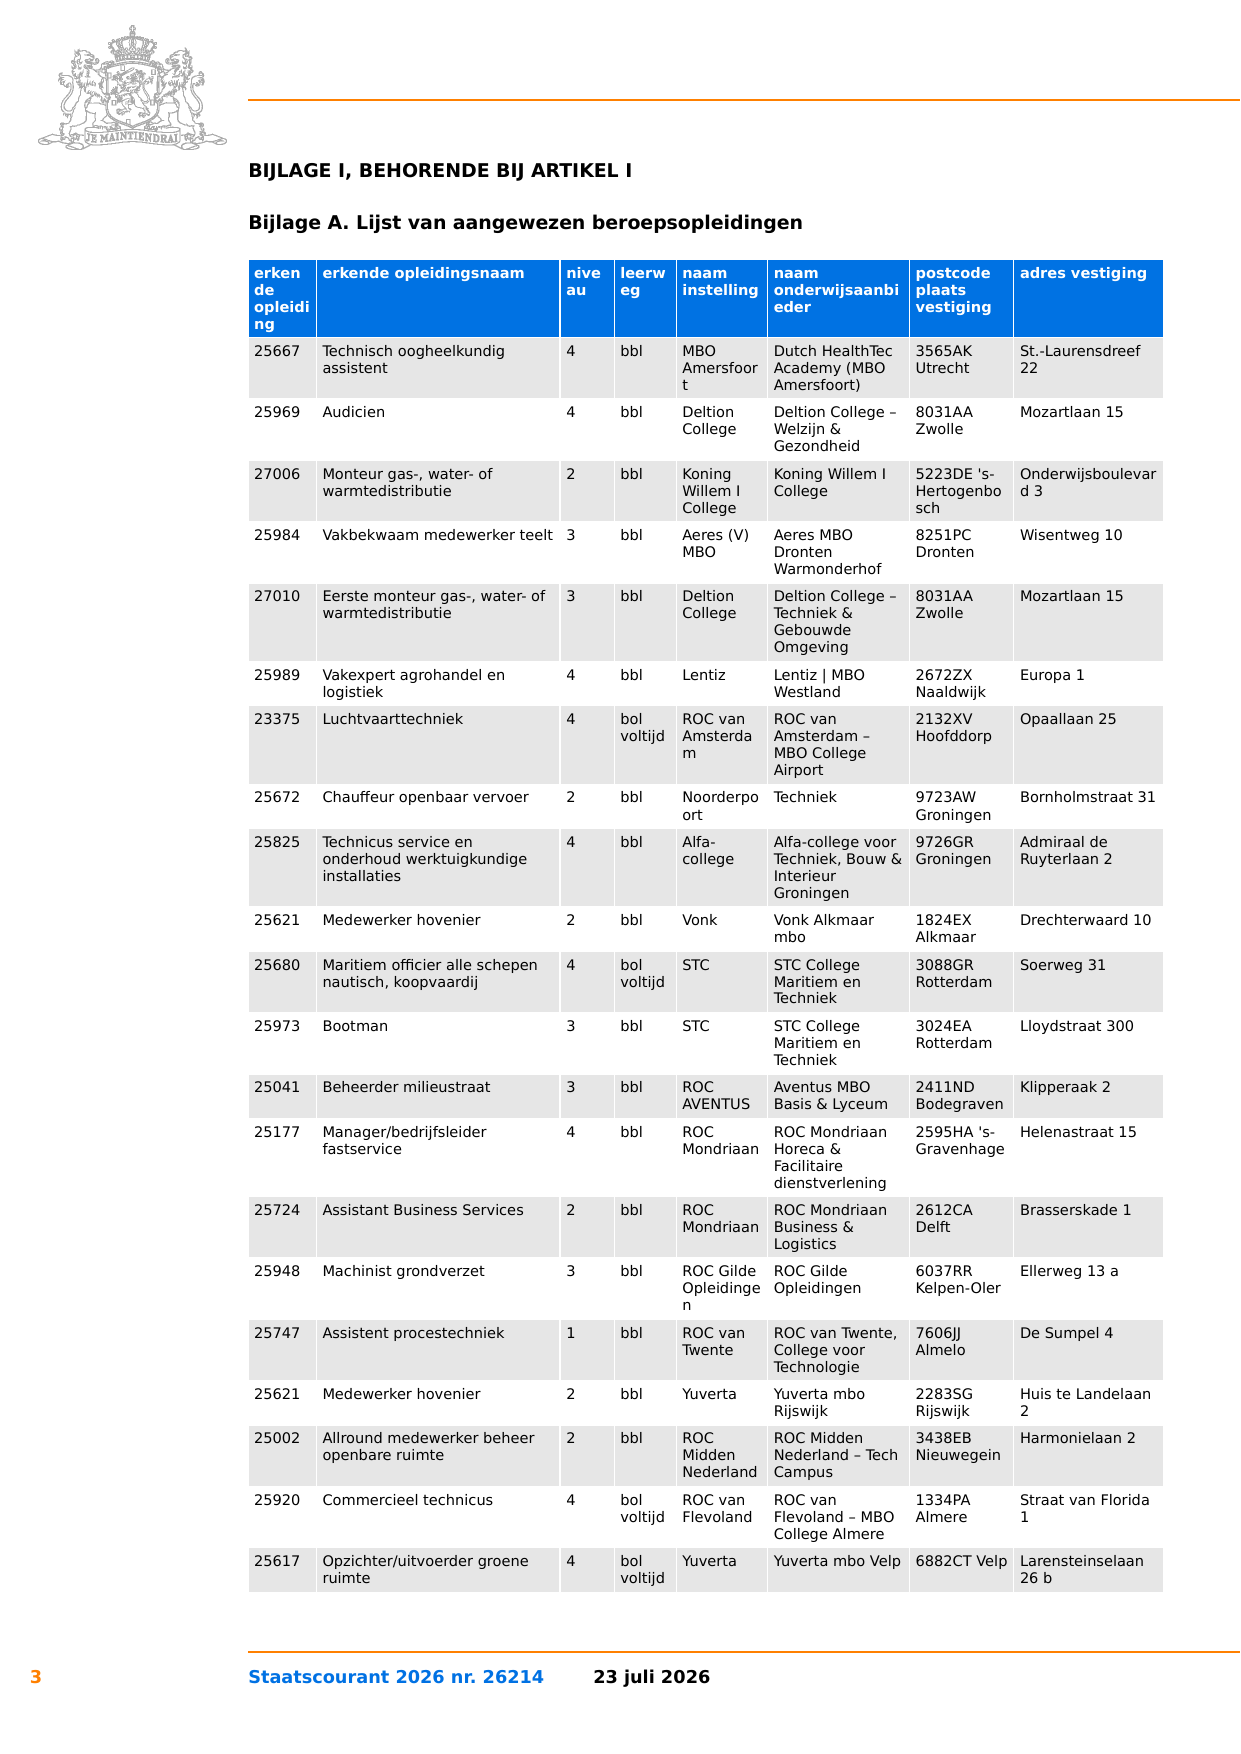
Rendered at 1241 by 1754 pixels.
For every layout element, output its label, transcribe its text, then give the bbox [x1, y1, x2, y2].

table_cell ROC Mondriaan Business & Logistics [768, 1197, 909, 1257]
table_cell Huis te Landelaan 2 [1014, 1381, 1163, 1424]
table_cell bbl [615, 461, 676, 521]
table_cell 2283SG Rijswijk [910, 1381, 1013, 1424]
table_cell bbl [615, 522, 676, 583]
table_cell 4 [561, 1487, 614, 1547]
table_cell 4 [561, 1548, 614, 1592]
table_cell Eerste monteur gas-, water- of warmtedistributie [317, 584, 559, 661]
table_cell Luchtvaarttechniek [317, 706, 559, 784]
table_cell bbl [615, 1320, 676, 1380]
table_cell Admiraal de Ruyterlaan 2 [1014, 829, 1163, 906]
table_cell Vakbekwaam medewerker teelt [317, 522, 559, 583]
table_cell 4 [561, 706, 614, 784]
table_cell 2 [561, 1426, 614, 1486]
table_cell 25989 [249, 662, 316, 705]
table_cell 2672ZX Naaldwijk [910, 662, 1013, 705]
table_cell bbl [615, 1381, 676, 1424]
table_cell 23375 [249, 706, 316, 784]
table_cell Yuverta [677, 1381, 767, 1424]
table_cell 25680 [249, 952, 316, 1012]
table_cell 2 [561, 908, 614, 951]
table_cell ROC van Twente [677, 1320, 767, 1380]
table_cell Alfa-college voor Techniek, Bouw & Interieur Groningen [768, 829, 909, 906]
table_cell Techniek [768, 785, 909, 828]
table_cell 25041 [249, 1075, 316, 1118]
table_cell Chauffeur openbaar vervoer [317, 785, 559, 828]
table_cell 25948 [249, 1259, 316, 1319]
subtitle Bijlage A. Lijst van aangewezen beroepsopleidingen [248, 212, 1163, 234]
table_cell Vonk Alkmaar mbo [768, 908, 909, 951]
table_cell 3438EB Nieuwegein [910, 1426, 1013, 1486]
table_cell Aeres (V) MBO [677, 522, 767, 583]
table_cell 8251PC Dronten [910, 522, 1013, 583]
table_cell Deltion College – Techniek & Gebouwde Omgeving [768, 584, 909, 661]
table_cell Technisch oogheelkundig assistent [317, 338, 559, 398]
table_cell 1 [561, 1320, 614, 1380]
table_cell Beheerder milieustraat [317, 1075, 559, 1118]
table_cell St.-Laurensdreef 22 [1014, 338, 1163, 398]
table_cell Mozartlaan 15 [1014, 400, 1163, 460]
table_cell Bootman [317, 1013, 559, 1073]
table_cell 2132XV Hoofddorp [910, 706, 1013, 784]
table_cell ROC Midden Nederland [677, 1426, 767, 1486]
table_cell bbl [615, 584, 676, 661]
table_cell 3088GR Rotterdam [910, 952, 1013, 1012]
table_cell De Sumpel 4 [1014, 1320, 1163, 1380]
table_cell Harmonielaan 2 [1014, 1426, 1163, 1486]
table_cell Noorderpoort [677, 785, 767, 828]
table_cell Bornholmstraat 31 [1014, 785, 1163, 828]
table_header naam onderwijsaanbieder [768, 260, 909, 337]
table_cell STC College Maritiem en Techniek [768, 952, 909, 1012]
table_cell 6037RR Kelpen-Oler [910, 1259, 1013, 1319]
table_cell Allround medewerker beheer openbare ruimte [317, 1426, 559, 1486]
table_cell 25969 [249, 400, 316, 460]
table_cell 4 [561, 1119, 614, 1196]
table_cell 3 [561, 584, 614, 661]
picture [38, 25, 227, 150]
table_cell Vonk [677, 908, 767, 951]
table_cell ROC Midden Nederland – Tech Campus [768, 1426, 909, 1486]
table_cell ROC Mondriaan [677, 1119, 767, 1196]
table_cell Commercieel technicus [317, 1487, 559, 1547]
table_header niveau [561, 260, 614, 337]
table_cell ROC AVENTUS [677, 1075, 767, 1118]
table_cell Aeres MBO Dronten Warmonderhof [768, 522, 909, 583]
table_header erkende opleidingsnaam [317, 260, 559, 337]
table_cell 25002 [249, 1426, 316, 1486]
table_cell bbl [615, 908, 676, 951]
table_cell bbl [615, 1119, 676, 1196]
table_cell bol voltijd [615, 952, 676, 1012]
table_cell bol voltijd [615, 1548, 676, 1592]
table_cell Dutch HealthTec Academy (MBO Amersfoort) [768, 338, 909, 398]
table_cell 25177 [249, 1119, 316, 1196]
table_cell Yuverta [677, 1548, 767, 1592]
table_cell 2411ND Bodegraven [910, 1075, 1013, 1118]
table_cell bol voltijd [615, 1487, 676, 1547]
table_cell ROC van Twente, College voor Technologie [768, 1320, 909, 1380]
table_header adres vestiging [1014, 260, 1163, 337]
table_cell 3 [561, 1259, 614, 1319]
table_cell 4 [561, 952, 614, 1012]
table_cell 25667 [249, 338, 316, 398]
table_cell ROC Mondriaan [677, 1197, 767, 1257]
table_header leerweg [615, 260, 676, 337]
table_header naam instelling [677, 260, 767, 337]
table_cell bbl [615, 1259, 676, 1319]
table_cell 8031AA Zwolle [910, 400, 1013, 460]
table_cell Larensteinselaan 26 b [1014, 1548, 1163, 1592]
table_cell ROC van Amsterdam [677, 706, 767, 784]
table_cell 3 [561, 522, 614, 583]
table_cell Brasserskade 1 [1014, 1197, 1163, 1257]
table_cell STC [677, 1013, 767, 1073]
table_cell Maritiem officier alle schepen nautisch, koopvaardij [317, 952, 559, 1012]
table_cell 2595HA 's-Gravenhage [910, 1119, 1013, 1196]
table_cell Lloydstraat 300 [1014, 1013, 1163, 1073]
table_cell Medewerker hovenier [317, 1381, 559, 1424]
table_cell 2 [561, 461, 614, 521]
table_cell 25621 [249, 1381, 316, 1424]
table_cell 25825 [249, 829, 316, 906]
table_cell Medewerker hovenier [317, 908, 559, 951]
table_cell bbl [615, 1197, 676, 1257]
table_cell 1334PA Almere [910, 1487, 1013, 1547]
table_cell ROC van Flevoland – MBO College Almere [768, 1487, 909, 1547]
table_cell bbl [615, 662, 676, 705]
table_cell Europa 1 [1014, 662, 1163, 705]
table_header erkende opleiding [249, 260, 316, 337]
table_cell Ellerweg 13 a [1014, 1259, 1163, 1319]
table_cell bbl [615, 1426, 676, 1486]
table_cell 25747 [249, 1320, 316, 1380]
table_cell 27010 [249, 584, 316, 661]
table_cell 3565AK Utrecht [910, 338, 1013, 398]
table_cell 4 [561, 662, 614, 705]
table_cell 7606JJ Almelo [910, 1320, 1013, 1380]
table_cell 4 [561, 338, 614, 398]
table_cell Lentiz | MBO Westland [768, 662, 909, 705]
table_cell STC College Maritiem en Techniek [768, 1013, 909, 1073]
table_cell Vakexpert agrohandel en logistiek [317, 662, 559, 705]
table_cell 25724 [249, 1197, 316, 1257]
table_cell Yuverta mbo Rijswijk [768, 1381, 909, 1424]
table_cell Onderwijsboulevard 3 [1014, 461, 1163, 521]
table_cell Assistant Business Services [317, 1197, 559, 1257]
table_cell Opaallaan 25 [1014, 706, 1163, 784]
table_header postcode plaats vestiging [910, 260, 1013, 337]
table_cell Wisentweg 10 [1014, 522, 1163, 583]
table_cell Koning Willem I College [768, 461, 909, 521]
table_cell Machinist grondverzet [317, 1259, 559, 1319]
table_cell 9723AW Groningen [910, 785, 1013, 828]
table_cell Deltion College [677, 584, 767, 661]
table_cell bbl [615, 338, 676, 398]
table_cell Soerweg 31 [1014, 952, 1163, 1012]
table_cell 9726GR Groningen [910, 829, 1013, 906]
table_cell Assistent procestechniek [317, 1320, 559, 1380]
table_cell 6882CT Velp [910, 1548, 1013, 1592]
table_cell bbl [615, 1013, 676, 1073]
table_cell 25672 [249, 785, 316, 828]
table_cell Audicien [317, 400, 559, 460]
table_cell 4 [561, 400, 614, 460]
table_cell 2 [561, 1197, 614, 1257]
table_cell Koning Willem I College [677, 461, 767, 521]
table_cell MBO Amersfoort [677, 338, 767, 398]
table_cell Monteur gas-, water- of warmtedistributie [317, 461, 559, 521]
table_cell Klipperaak 2 [1014, 1075, 1163, 1118]
table_cell Alfa-college [677, 829, 767, 906]
table_cell 3024EA Rotterdam [910, 1013, 1013, 1073]
table_cell 25617 [249, 1548, 316, 1592]
table_cell Helenastraat 15 [1014, 1119, 1163, 1196]
table_cell 8031AA Zwolle [910, 584, 1013, 661]
table_cell Technicus service en onderhoud werktuigkundige installaties [317, 829, 559, 906]
table_cell Lentiz [677, 662, 767, 705]
table_cell 4 [561, 829, 614, 906]
table_cell 27006 [249, 461, 316, 521]
table_cell 1824EX Alkmaar [910, 908, 1013, 951]
table_cell bbl [615, 1075, 676, 1118]
subtitle BIJLAGE I, BEHORENDE BIJ ARTIKEL I [248, 160, 1163, 182]
table_cell Straat van Florida 1 [1014, 1487, 1163, 1547]
table_cell bbl [615, 829, 676, 906]
table_cell 3 [561, 1013, 614, 1073]
table_cell ROC Gilde Opleidingen [677, 1259, 767, 1319]
table_cell 25984 [249, 522, 316, 583]
table_cell 3 [561, 1075, 614, 1118]
table_cell Drechterwaard 10 [1014, 908, 1163, 951]
table_cell bol voltijd [615, 706, 676, 784]
table_cell ROC van Amsterdam – MBO College Airport [768, 706, 909, 784]
table_cell Mozartlaan 15 [1014, 584, 1163, 661]
table_cell 5223DE 's-Hertogenbosch [910, 461, 1013, 521]
table_cell Deltion College [677, 400, 767, 460]
table_cell Manager/bedrijfsleider fastservice [317, 1119, 559, 1196]
table_cell Yuverta mbo Velp [768, 1548, 909, 1592]
table_cell bbl [615, 785, 676, 828]
table_cell 2612CA Delft [910, 1197, 1013, 1257]
table_cell 2 [561, 785, 614, 828]
table_cell 2 [561, 1381, 614, 1424]
table_cell STC [677, 952, 767, 1012]
table_cell ROC van Flevoland [677, 1487, 767, 1547]
table_cell 25621 [249, 908, 316, 951]
table_cell 25973 [249, 1013, 316, 1073]
table_cell bbl [615, 400, 676, 460]
table_cell Deltion College – Welzijn & Gezondheid [768, 400, 909, 460]
table_cell ROC Mondriaan Horeca & Facilitaire dienstverlening [768, 1119, 909, 1196]
table_cell Opzichter/uitvoerder groene ruimte [317, 1548, 559, 1592]
table_cell ROC Gilde Opleidingen [768, 1259, 909, 1319]
table_cell Aventus MBO Basis & Lyceum [768, 1075, 909, 1118]
table_cell 25920 [249, 1487, 316, 1547]
